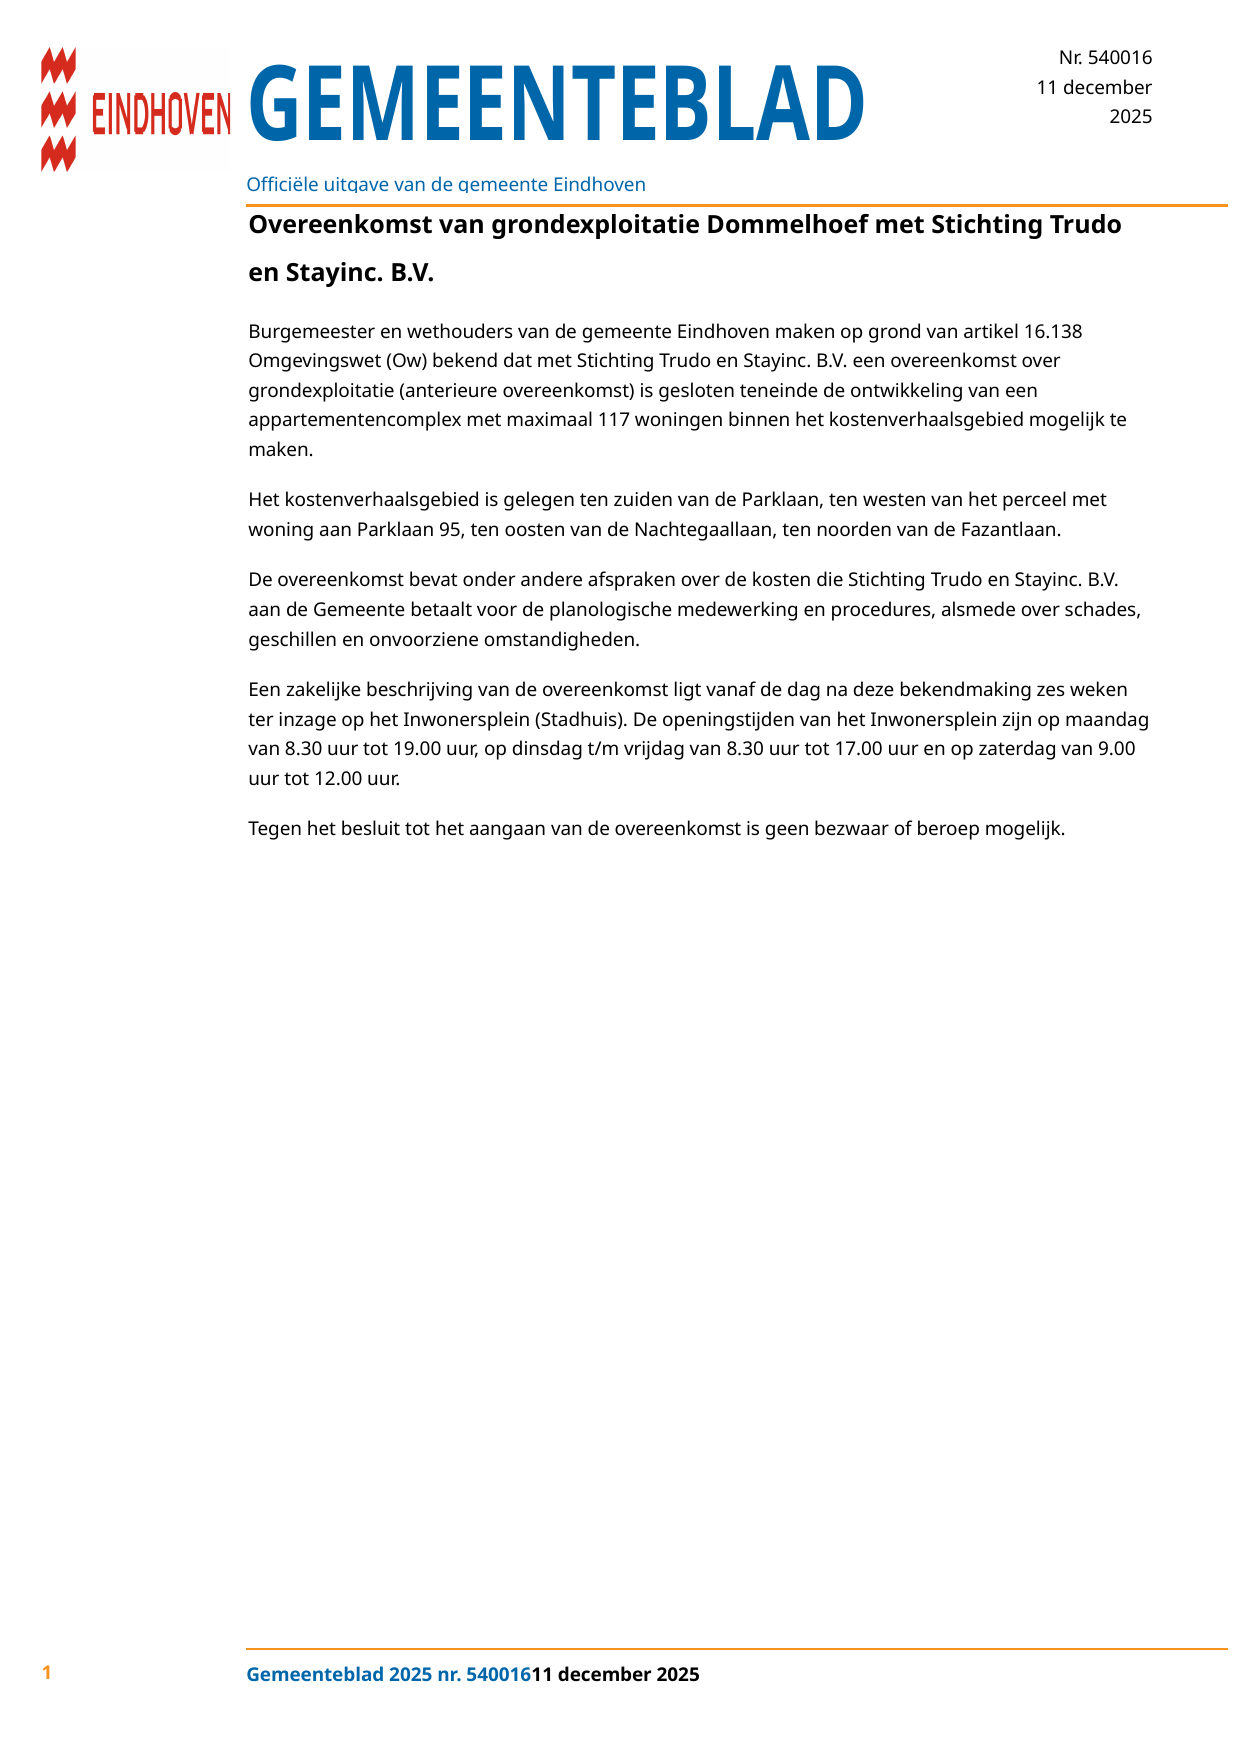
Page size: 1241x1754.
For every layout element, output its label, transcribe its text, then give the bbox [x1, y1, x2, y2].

picture [41, 47, 231, 172]
text Tegen het besluit tot het aangaan van de overeenkomst is geen bezwaar of beroep mogelijk. [248, 815, 1152, 841]
text De overeenkomst bevat onder andere afspraken over de kosten die Stichting Trudo en Stayinc. B.V. aan de Gemeente betaalt voor de planologische medewerking en procedures, alsmede over schades, geschillen en onvoorziene omstandigheden. [248, 567, 1152, 652]
text Het kostenverhaalsgebied is gelegen ten zuiden van de Parklaan, ten westen van het perceel met woning aan Parklaan 95, ten oosten van de Nachtegaallaan, ten noorden van de Fazantlaan. [248, 487, 1152, 542]
text Burgemeester en wethouders van de gemeente Eindhoven maken op grond van artikel 16.138 Omgevingswet (Ow) bekend dat met Stichting Trudo en Stayinc. B.V. een overeenkomst over grondexploitatie (anterieure overeenkomst) is gesloten teneinde de ontwikkeling van een appartementencomplex met maximaal 117 woningen binnen het kostenverhaalsgebied mogelijk te maken. [248, 318, 1152, 462]
text Een zakelijke beschrijving van de overeenkomst ligt vanaf de dag na deze bekendmaking zes weken ter inzage op het Inwonersplein (Stadhuis). De openingstijden van het Inwonersplein zijn op maandag van 8.30 uur tot 19.00 uur, op dinsdag t/m vrijdag van 8.30 uur tot 17.00 uur en op zaterdag van 9.00 uur tot 12.00 uur. [248, 676, 1152, 791]
text Overeenkomst van grondexploitatie Dommelhoef met Stichting Trudo en Stayinc. B.V. [248, 207, 1152, 288]
